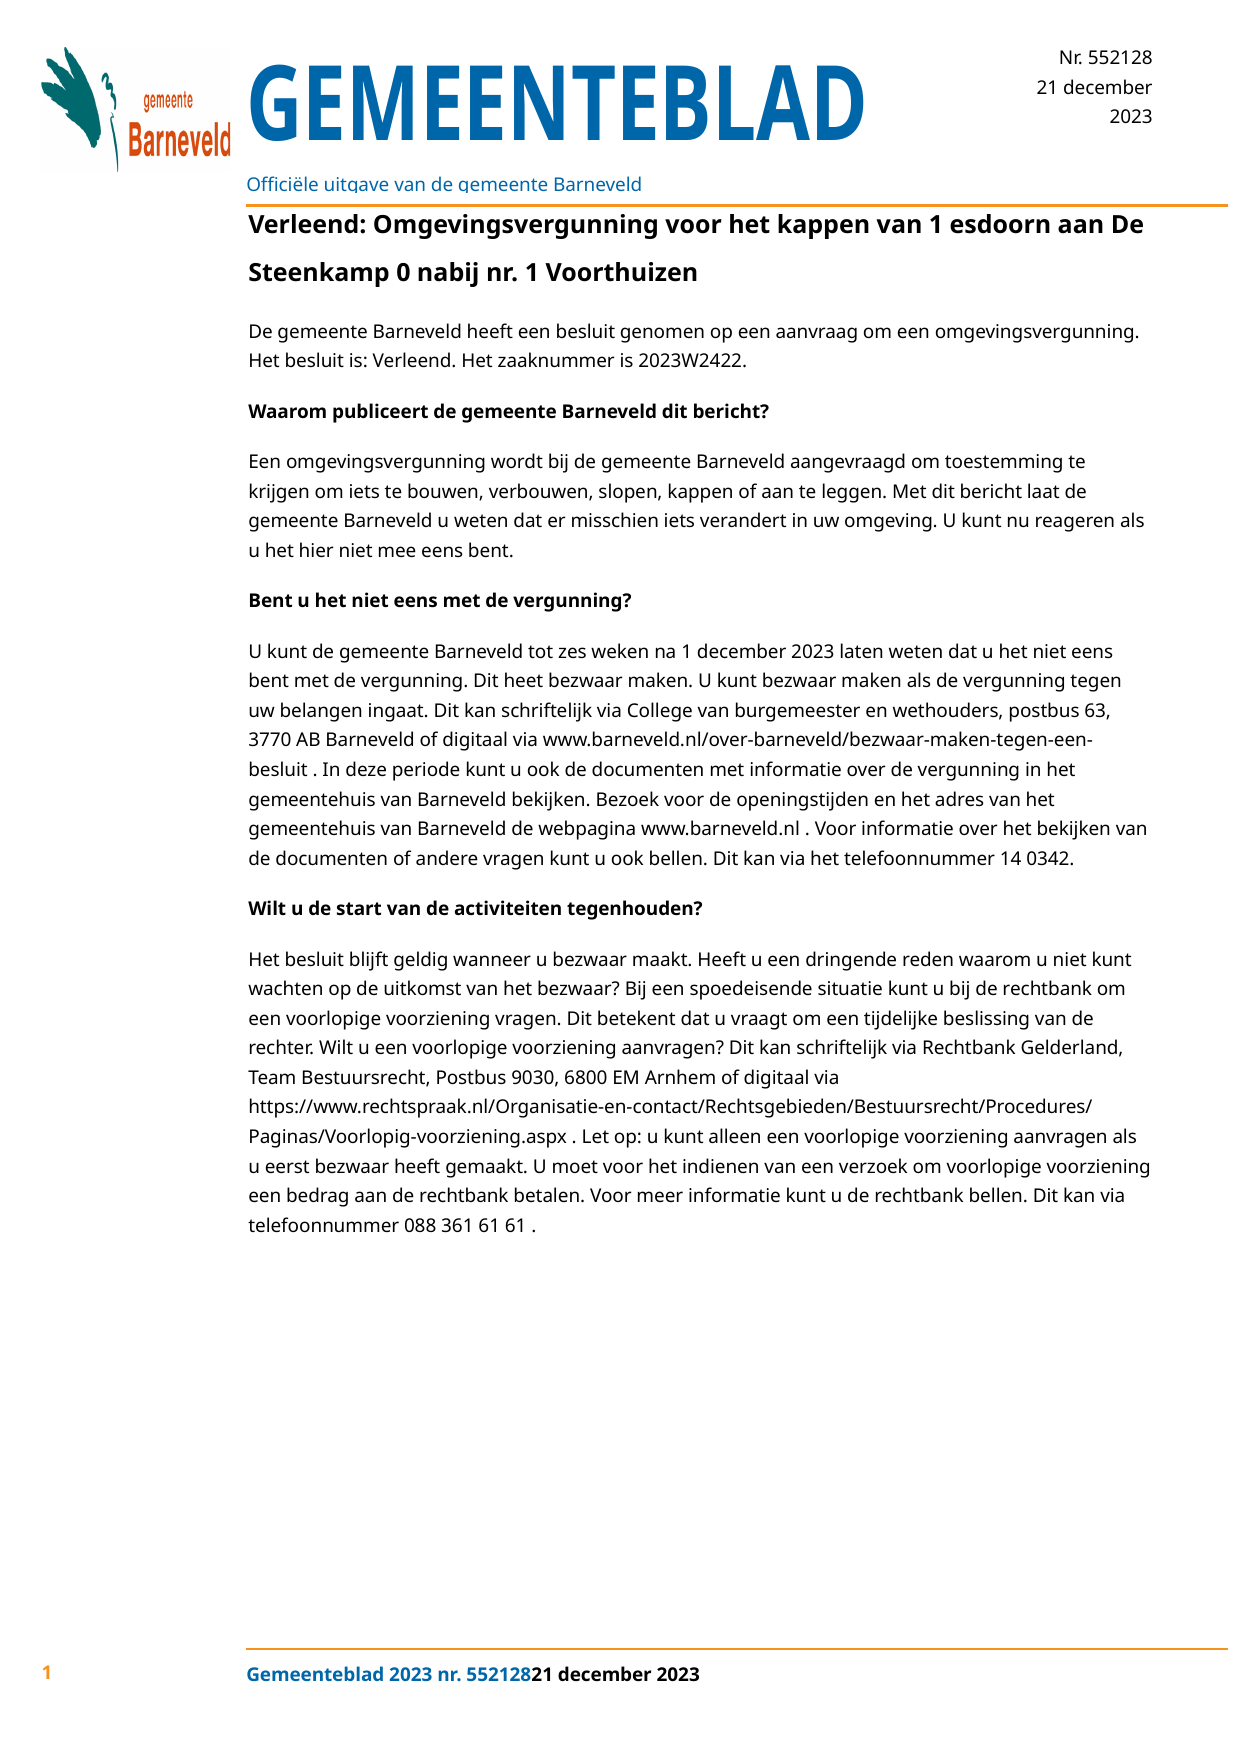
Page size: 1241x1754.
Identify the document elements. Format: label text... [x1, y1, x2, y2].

text Waarom publiceert de gemeente Barneveld dit bericht? [248, 398, 1152, 424]
text Het besluit blijft geldig wanneer u bezwaar maakt. Heeft u een dringende reden waarom u niet kunt wachten op de uitkomst van het bezwaar? Bij een spoedeisende situatie kunt u bij de rechtbank om een voorlopige voorziening vragen. Dit betekent dat u vraagt om een tijdelijke beslissing van de rechter. Wilt u een voorlopige voorziening aanvragen? Dit kan schriftelijk via Rechtbank Gelderland, Team Bestuursrecht, Postbus 9030, 6800 EM Arnhem of digitaal via https://www.rechtspraak.nl/Organisatie-en-contact/Rechtsgebieden/Bestuursrecht/Procedures/Paginas/Voorlopig-voorziening.aspx . Let op: u kunt alleen een voorlopige voorziening aanvragen als u eerst bezwaar heeft gemaakt. U moet voor het indienen van een verzoek om voorlopige voorziening een bedrag aan de rechtbank betalen. Voor meer informatie kunt u de rechtbank bellen. Dit kan via telefoonnummer 088 361 61 61 . [248, 946, 1152, 1238]
text Bent u het niet eens met de vergunning? [248, 587, 1152, 613]
text Wilt u de start van de activiteiten tegenhouden? [248, 895, 1152, 921]
text De gemeente Barneveld heeft een besluit genomen op een aanvraag om een omgevingsvergunning. Het besluit is: Verleend. Het zaaknummer is 2023W2422. [248, 318, 1152, 373]
text U kunt de gemeente Barneveld tot zes weken na 1 december 2023 laten weten dat u het niet eens bent met de vergunning. Dit heet bezwaar maken. U kunt bezwaar maken als de vergunning tegen uw belangen ingaat. Dit kan schriftelijk via College van burgemeester en wethouders, postbus 63, 3770 AB Barneveld of digitaal via www.barneveld.nl/over-barneveld/bezwaar-maken-tegen-een-besluit . In deze periode kunt u ook de documenten met informatie over de vergunning in het gemeentehuis van Barneveld bekijken. Bezoek voor de openingstijden en het adres van het gemeentehuis van Barneveld de webpagina www.barneveld.nl . Voor informatie over het bekijken van de documenten of andere vragen kunt u ook bellen. Dit kan via het telefoonnummer 14 0342. [248, 638, 1152, 871]
text Een omgevingsvergunning wordt bij de gemeente Barneveld aangevraagd om toestemming te krijgen om iets te bouwen, verbouwen, slopen, kappen of aan te leggen. Met dit bericht laat de gemeente Barneveld u weten dat er misschien iets verandert in uw omgeving. U kunt nu reageren als u het hier niet mee eens bent. [248, 448, 1152, 563]
picture [41, 47, 231, 172]
text Verleend: Omgevingsvergunning voor het kappen van 1 esdoorn aan De Steenkamp 0 nabij nr. 1 Voorthuizen [248, 207, 1152, 288]
